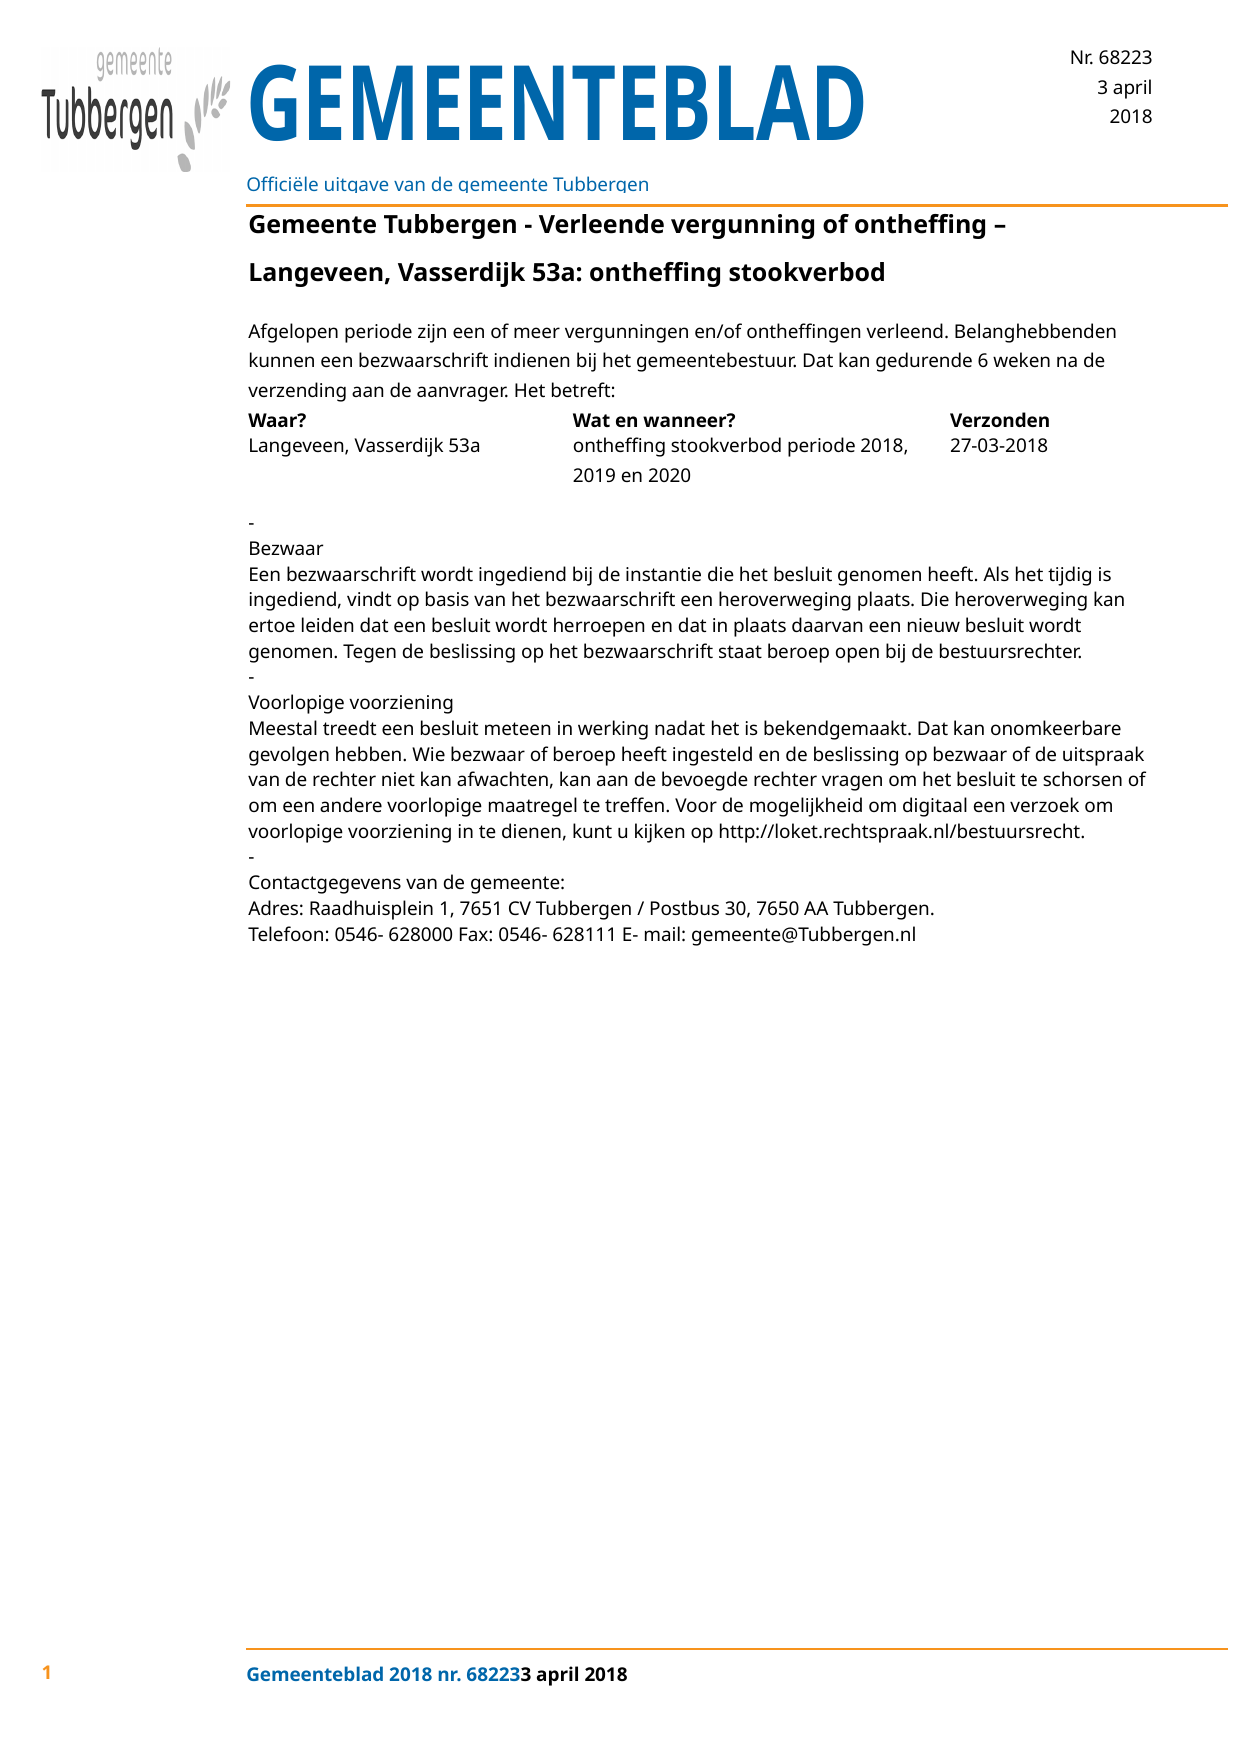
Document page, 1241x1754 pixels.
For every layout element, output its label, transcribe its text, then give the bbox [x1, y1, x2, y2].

text Telefoon: 0546- 628000 Fax: 0546- 628111 E- mail: gemeente@Tubbergen.nl [248, 921, 1152, 947]
text Gemeente Tubbergen - Verleende vergunning of ontheffing – Langeveen, Vasserdijk 53a: ontheffing stookverbod [248, 207, 1152, 288]
text Voorlopige voorziening [248, 689, 1152, 715]
table_cell Langeveen, Vasserdijk 53a [248, 433, 573, 488]
text Bezwaar [248, 535, 1152, 561]
text - [248, 844, 1152, 869]
table_cell ontheffing stookverbod periode 2018, 2019 en 2020 [573, 433, 950, 488]
text - [248, 509, 1152, 535]
text Contactgegevens van de gemeente: [248, 869, 1152, 895]
text - [248, 664, 1152, 689]
text Afgelopen periode zijn een of meer vergunningen en/of ontheffingen verleend. Belanghebbenden kunnen een bezwaarschrift indienen bij het gemeentebestuur. Dat kan gedurende 6 weken na de verzending aan de aanvrager. Het betreft: [248, 318, 1152, 403]
text Meestal treedt een besluit meteen in werking nadat het is bekendgemaakt. Dat kan onomkeerbare gevolgen hebben. Wie bezwaar of beroep heeft ingesteld en de beslissing op bezwaar of de uitspraak van de rechter niet kan afwachten, kan aan de bevoegde rechter vragen om het besluit te schorsen of om een andere voorlopige maatregel te treffen. Voor de mogelijkheid om digitaal een verzoek om voorlopige voorziening in te dienen, kunt u kijken op http://loket.rechtspraak.nl/bestuursrecht. [248, 715, 1152, 844]
text Adres: Raadhuisplein 1, 7651 CV Tubbergen / Postbus 30, 7650 AA Tubbergen. [248, 895, 1152, 921]
table_cell 27-03-2018 [950, 433, 1152, 488]
picture [41, 47, 231, 172]
table_header Wat en wanneer? [573, 407, 950, 432]
table_header Verzonden [950, 407, 1152, 432]
text Een bezwaarschrift wordt ingediend bij de instantie die het besluit genomen heeft. Als het tijdig is ingediend, vindt op basis van het bezwaarschrift een heroverweging plaats. Die heroverweging kan ertoe leiden dat een besluit wordt herroepen en dat in plaats daarvan een nieuw besluit wordt genomen. Tegen de beslissing op het bezwaarschrift staat beroep open bij de bestuursrechter. [248, 561, 1152, 664]
table_header Waar? [248, 407, 573, 432]
